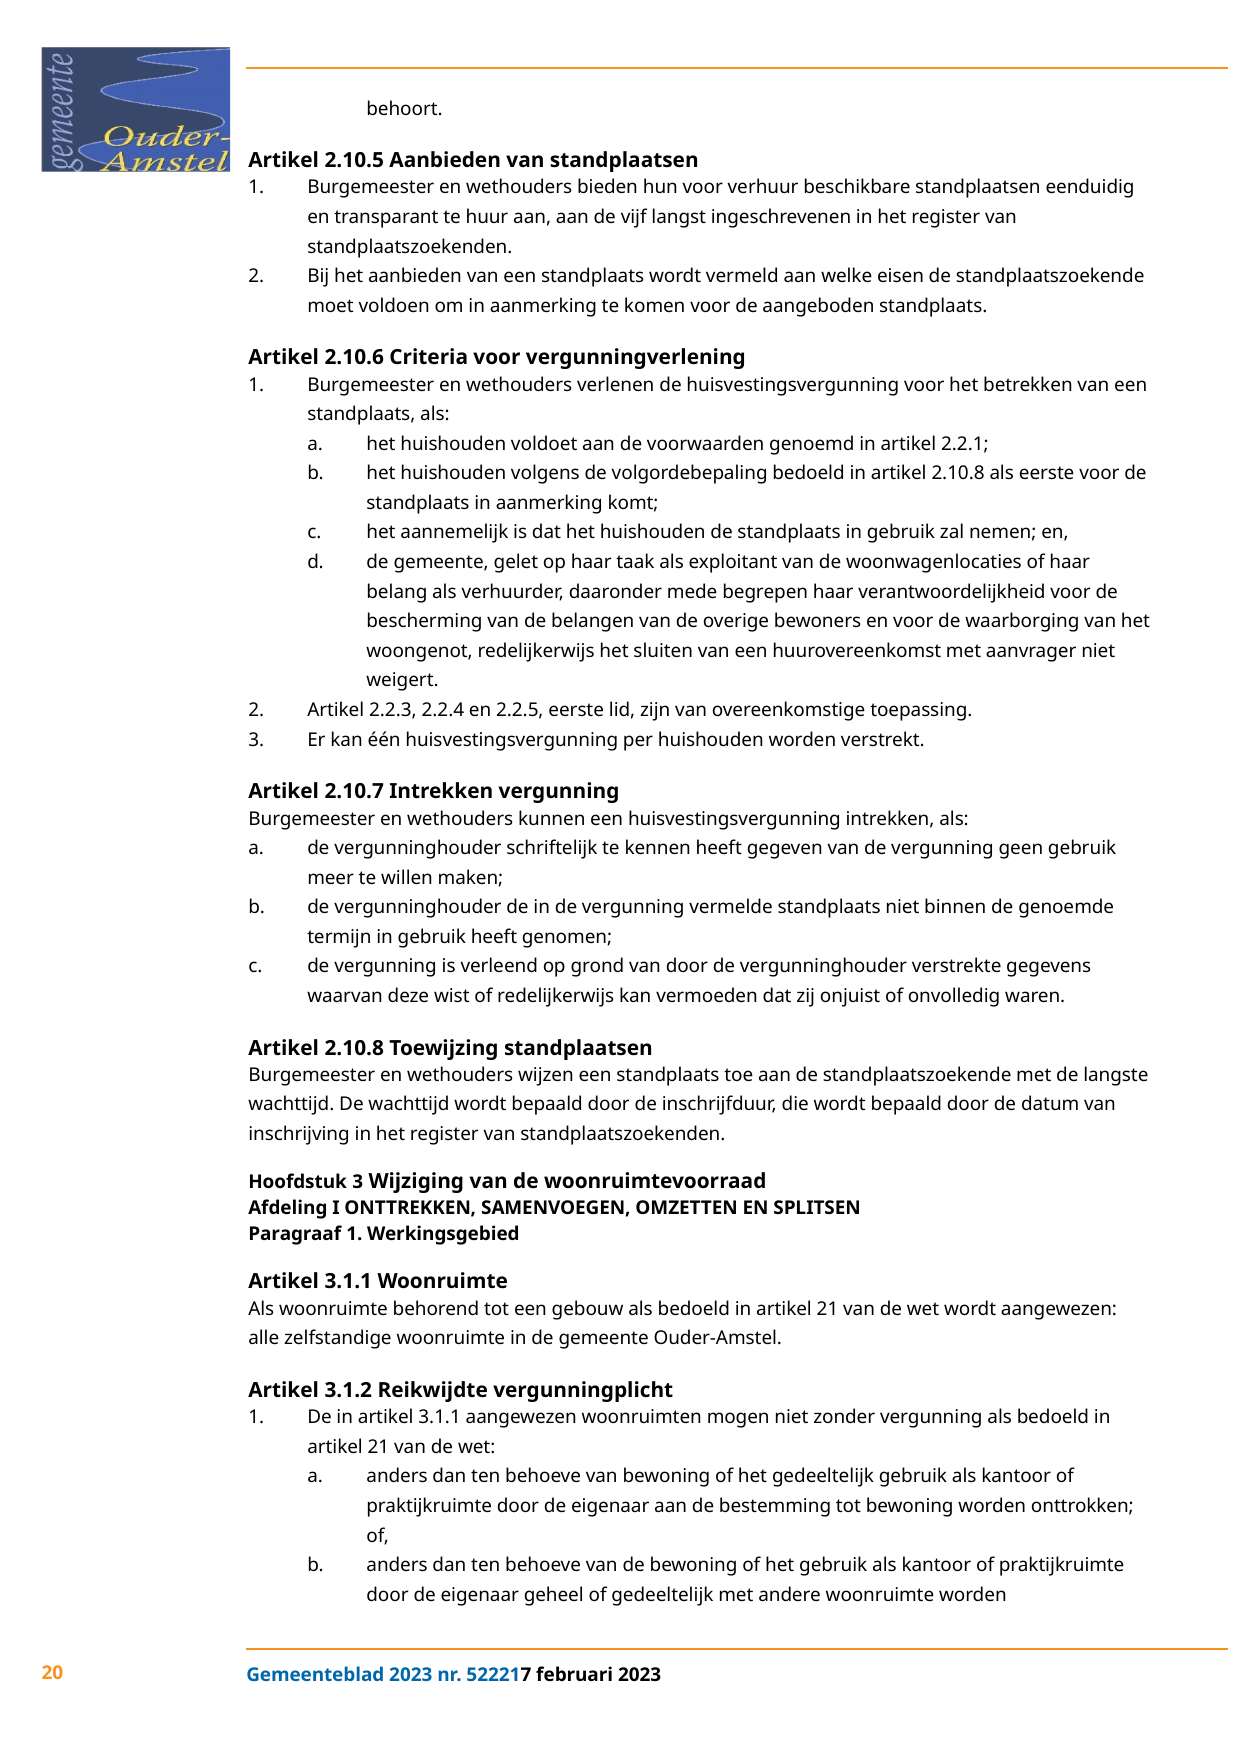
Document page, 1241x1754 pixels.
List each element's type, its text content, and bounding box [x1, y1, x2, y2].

picture [41, 47, 231, 172]
list de gemeente, gelet op haar taak als exploitant van de woonwagenlocaties of haar belang als verhuurder, daaronder mede begrepen haar verantwoordelijkheid voor de bescherming van de belangen van de overige bewoners en voor de waarborging van het woongenot, redelijkerwijs het sluiten van een huurovereenkomst met aanvrager niet weigert. [307, 548, 1152, 692]
list anders dan ten behoeve van bewoning of het gedeeltelijk gebruik als kantoor of praktijkruimte door de eigenaar aan de bestemming tot bewoning worden onttrokken; of, [307, 1463, 1152, 1547]
text Artikel 2.10.5 Aanbieden van standplaatsen [248, 145, 1152, 174]
list het huishouden voldoet aan de voorwaarden genoemd in artikel 2.2.1; [307, 430, 1152, 456]
text Artikel 3.1.1 Woonruimte [248, 1267, 1152, 1295]
text Afdeling I ONTTREKKEN, SAMENVOEGEN, OMZETTEN EN SPLITSEN [248, 1194, 1152, 1220]
list de vergunninghouder de in de vergunning vermelde standplaats niet binnen de genoemde termijn in gebruik heeft genomen; [248, 893, 1152, 949]
list anders dan ten behoeve van de bewoning of het gebruik als kantoor of praktijkruimte door de eigenaar geheel of gedeeltelijk met andere woonruimte worden [307, 1551, 1152, 1607]
text Burgemeester en wethouders kunnen een huisvestingsvergunning intrekken, als: [248, 805, 1152, 830]
text Artikel 2.10.7 Intrekken vergunning [248, 776, 1152, 805]
list Burgemeester en wethouders verlenen de huisvestingsvergunning voor het betrekken van een standplaats, als: [248, 371, 1152, 426]
text Paragraaf 1. Werkingsgebied [248, 1220, 1152, 1246]
list Burgemeester en wethouders bieden hun voor verhuur beschikbare standplaatsen eenduidig en transparant te huur aan, aan de vijf langst ingeschrevenen in het register van standplaatszoekenden. [248, 174, 1152, 258]
list de vergunning is verleend op grond van door de vergunninghouder verstrekte gegevens waarvan deze wist of redelijkerwijs kan vermoeden dat zij onjuist of onvolledig waren. [248, 953, 1152, 1008]
list Er kan één huisvestingsvergunning per huishouden worden verstrekt. [248, 726, 1152, 752]
list het huishouden volgens de volgordebepaling bedoeld in artikel 2.10.8 als eerste voor de standplaats in aanmerking komt; [307, 459, 1152, 515]
text Artikel 2.10.8 Toewijzing standplaatsen [248, 1033, 1152, 1061]
list de vergunninghouder schriftelijk te kennen heeft gegeven van de vergunning geen gebruik meer te willen maken; [248, 834, 1152, 889]
text Burgemeester en wethouders wijzen een standplaats toe aan de standplaatszoekende met de langste wachttijd. De wachttijd wordt bepaald door de inschrijfduur, die wordt bepaald door de datum van inschrijving in het register van standplaatszoekenden. [248, 1061, 1152, 1146]
text Artikel 3.1.2 Reikwijdte vergunningplicht [248, 1375, 1152, 1403]
text Hoofdstuk 3 Wijziging van de woonruimtevoorraad [248, 1166, 1152, 1194]
list het aannemelijk is dat het huishouden de standplaats in gebruik zal nemen; en, [307, 519, 1152, 544]
list De in artikel 3.1.1 aangewezen woonruimten mogen niet zonder vergunning als bedoeld in artikel 21 van de wet: [248, 1403, 1152, 1459]
list Bij het aanbieden van een standplaats wordt vermeld aan welke eisen de standplaatszoekende moet voldoen om in aanmerking te komen voor de aangeboden standplaats. [248, 262, 1152, 318]
text Als woonruimte behorend tot een gebouw als bedoeld in artikel 21 van de wet wordt aangewezen: alle zelfstandige woonruimte in de gemeente Ouder-Amstel. [248, 1295, 1152, 1350]
list behoort. [307, 95, 1152, 121]
list Artikel 2.2.3, 2.2.4 en 2.2.5, eerste lid, zijn van overeenkomstige toepassing. [248, 696, 1152, 722]
text Artikel 2.10.6 Criteria voor vergunningverlening [248, 342, 1152, 371]
